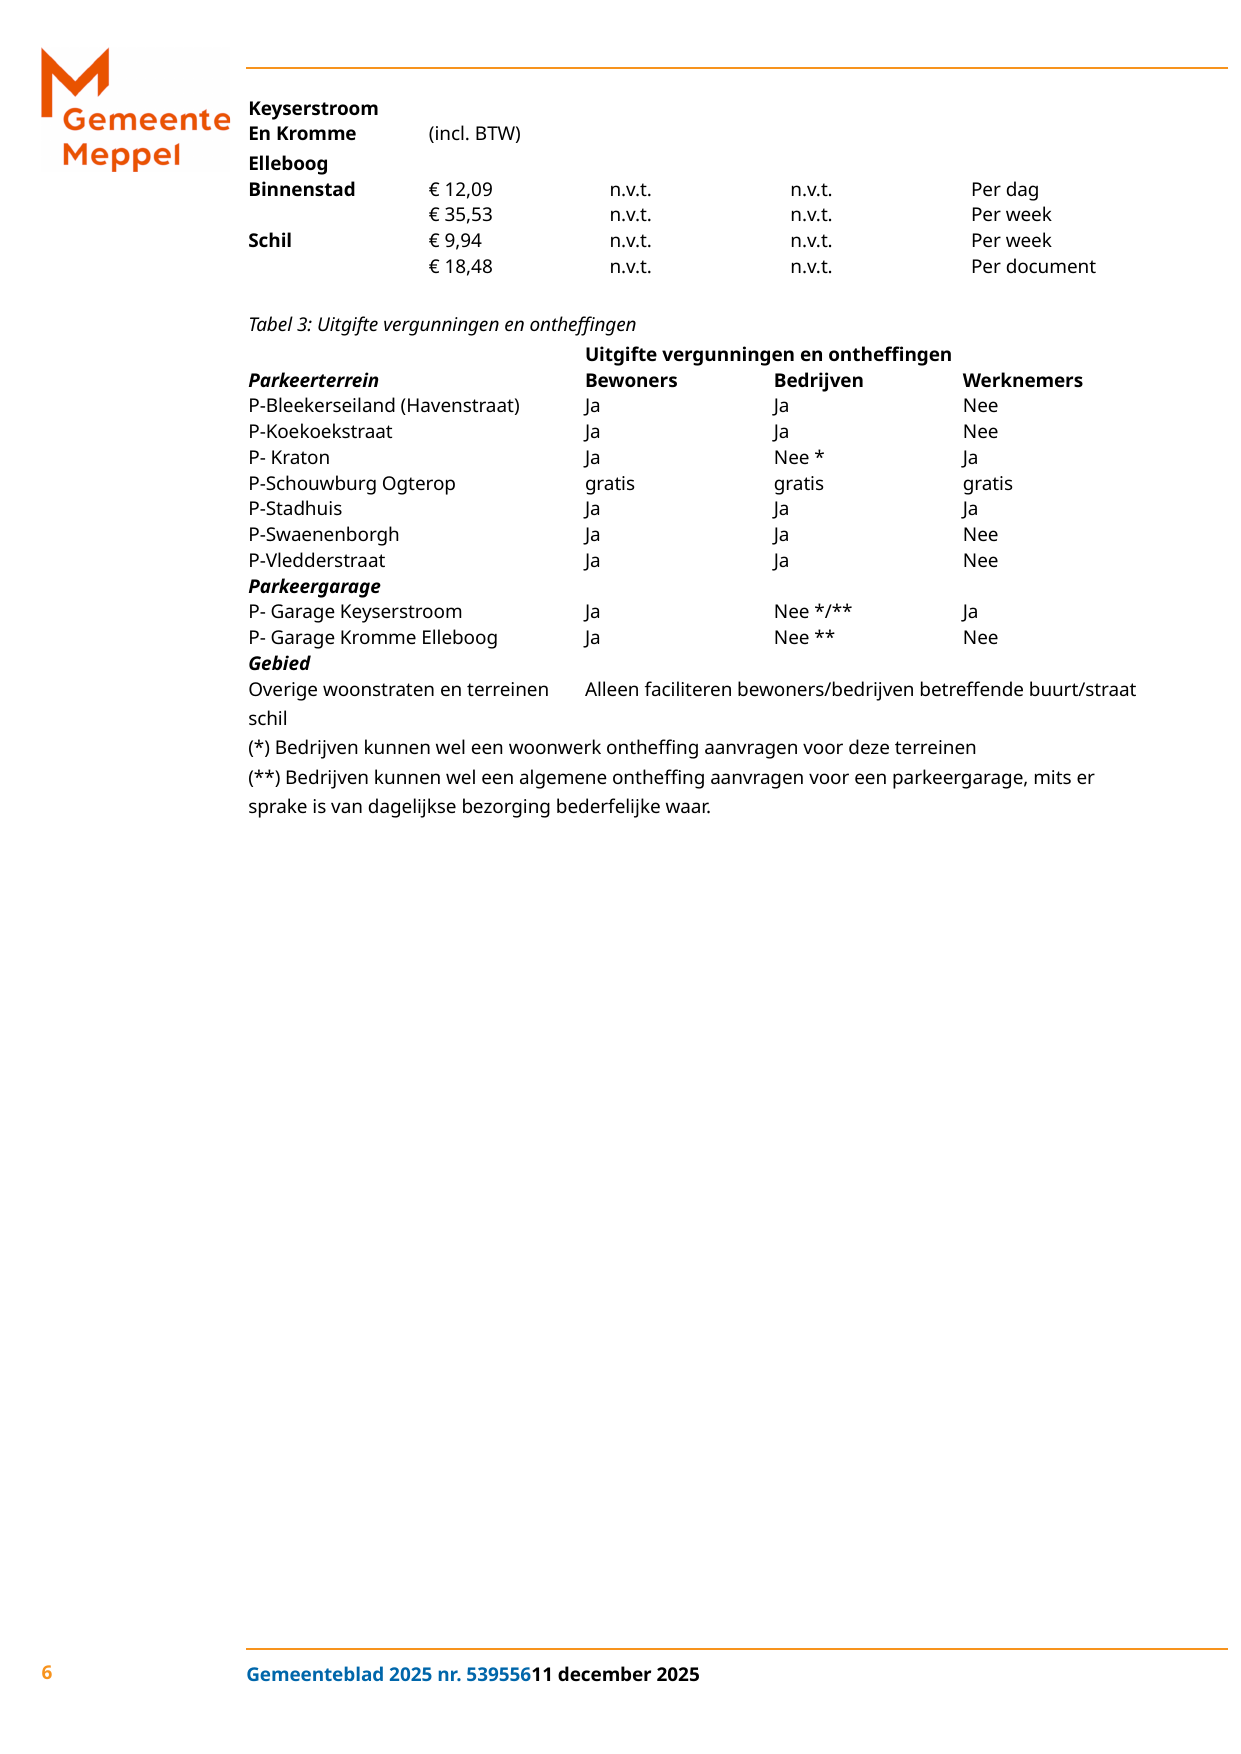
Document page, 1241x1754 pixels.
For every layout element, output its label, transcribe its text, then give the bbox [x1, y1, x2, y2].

table_cell Ja [774, 496, 963, 521]
table_cell P-Vledderstraat [248, 547, 585, 573]
table_cell [971, 95, 1152, 121]
table_cell Ja [774, 419, 963, 444]
table_cell Nee [963, 393, 1152, 418]
table_cell [963, 573, 1152, 598]
text (**) Bedrijven kunnen wel een algemene ontheffing aanvragen voor een parkeergarage, mits er sprake is van dagelijkse bezorging bederfelijke waar. [248, 764, 1152, 819]
table_cell Ja [585, 547, 774, 573]
table_cell Bewoners [585, 367, 774, 393]
table_cell Parkeerterrein [248, 367, 585, 393]
table_cell [248, 253, 429, 279]
table_cell [774, 573, 963, 598]
table_cell [585, 650, 774, 676]
table_cell P- Garage Keyserstroom [248, 599, 585, 624]
table_cell En Kromme Elleboog [248, 121, 429, 176]
table_cell Ja [585, 444, 774, 470]
table_cell Schil [248, 227, 429, 253]
table_cell Per week [971, 227, 1152, 253]
table_cell [609, 121, 790, 176]
table_cell [971, 121, 1152, 176]
table_cell Per dag [971, 176, 1152, 202]
table_cell [790, 95, 971, 121]
table_cell n.v.t. [609, 202, 790, 227]
table_cell € 18,48 [429, 253, 609, 279]
table_cell n.v.t. [790, 253, 971, 279]
table_cell Ja [774, 547, 963, 573]
table_cell Nee */** [774, 599, 963, 624]
table_cell Nee [963, 521, 1152, 547]
table_cell n.v.t. [790, 176, 971, 202]
table_cell [248, 202, 429, 227]
table_cell Werknemers [963, 367, 1152, 393]
table_cell Nee * [774, 444, 963, 470]
table_cell P-Stadhuis [248, 496, 585, 521]
text (*) Bedrijven kunnen wel een woonwerk ontheffing aanvragen voor deze terreinen [248, 734, 1152, 760]
table_cell P- Kraton [248, 444, 585, 470]
table_cell n.v.t. [609, 227, 790, 253]
table_cell Parkeergarage [248, 573, 585, 598]
table_cell € 12,09 [429, 176, 609, 202]
table_cell Per week [971, 202, 1152, 227]
table_cell gratis [774, 470, 963, 496]
table_cell Per document [971, 253, 1152, 279]
table_cell [790, 121, 971, 176]
text Tabel 3: Uitgifte vergunningen en ontheffingen [248, 312, 1152, 337]
table_cell Ja [963, 496, 1152, 521]
table_cell n.v.t. [790, 202, 971, 227]
table_cell Nee [963, 547, 1152, 573]
table_cell € 35,53 [429, 202, 609, 227]
table_cell Keyserstroom [248, 95, 429, 121]
table_cell Ja [963, 599, 1152, 624]
table_cell n.v.t. [609, 176, 790, 202]
table_cell [429, 95, 609, 121]
table_cell P- Garage Kromme Elleboog [248, 624, 585, 650]
table_cell Nee [963, 419, 1152, 444]
table_cell (incl. BTW) [429, 121, 609, 176]
table_cell [585, 573, 774, 598]
table_cell Alleen faciliteren bewoners/bedrijven betreffende buurt/straat [585, 676, 1152, 731]
table_cell P-Koekoekstraat [248, 419, 585, 444]
table_cell n.v.t. [609, 253, 790, 279]
table_cell Bedrijven [774, 367, 963, 393]
table_cell Ja [585, 419, 774, 444]
table_cell [963, 650, 1152, 676]
picture [41, 47, 231, 172]
table_cell Nee ** [774, 624, 963, 650]
table_cell Binnenstad [248, 176, 429, 202]
table_cell P-Bleekerseiland (Havenstraat) [248, 393, 585, 418]
table_cell P-Schouwburg Ogterop [248, 470, 585, 496]
table_cell [774, 650, 963, 676]
table_cell Overige woonstraten en terreinen schil [248, 676, 585, 731]
table_cell Ja [774, 521, 963, 547]
table_cell Ja [585, 393, 774, 418]
table_cell Ja [585, 599, 774, 624]
table_cell Ja [774, 393, 963, 418]
table_cell € 9,94 [429, 227, 609, 253]
table_cell gratis [585, 470, 774, 496]
table_cell Ja [585, 496, 774, 521]
table_cell Nee [963, 624, 1152, 650]
table_header Uitgifte vergunningen en ontheffingen [585, 341, 1152, 367]
table_cell Ja [963, 444, 1152, 470]
table_cell gratis [963, 470, 1152, 496]
table_cell n.v.t. [790, 227, 971, 253]
table_cell Ja [585, 521, 774, 547]
table_header [248, 341, 585, 367]
table_cell P-Swaenenborgh [248, 521, 585, 547]
table_cell Gebied [248, 650, 585, 676]
table_cell Ja [585, 624, 774, 650]
table_cell [609, 95, 790, 121]
